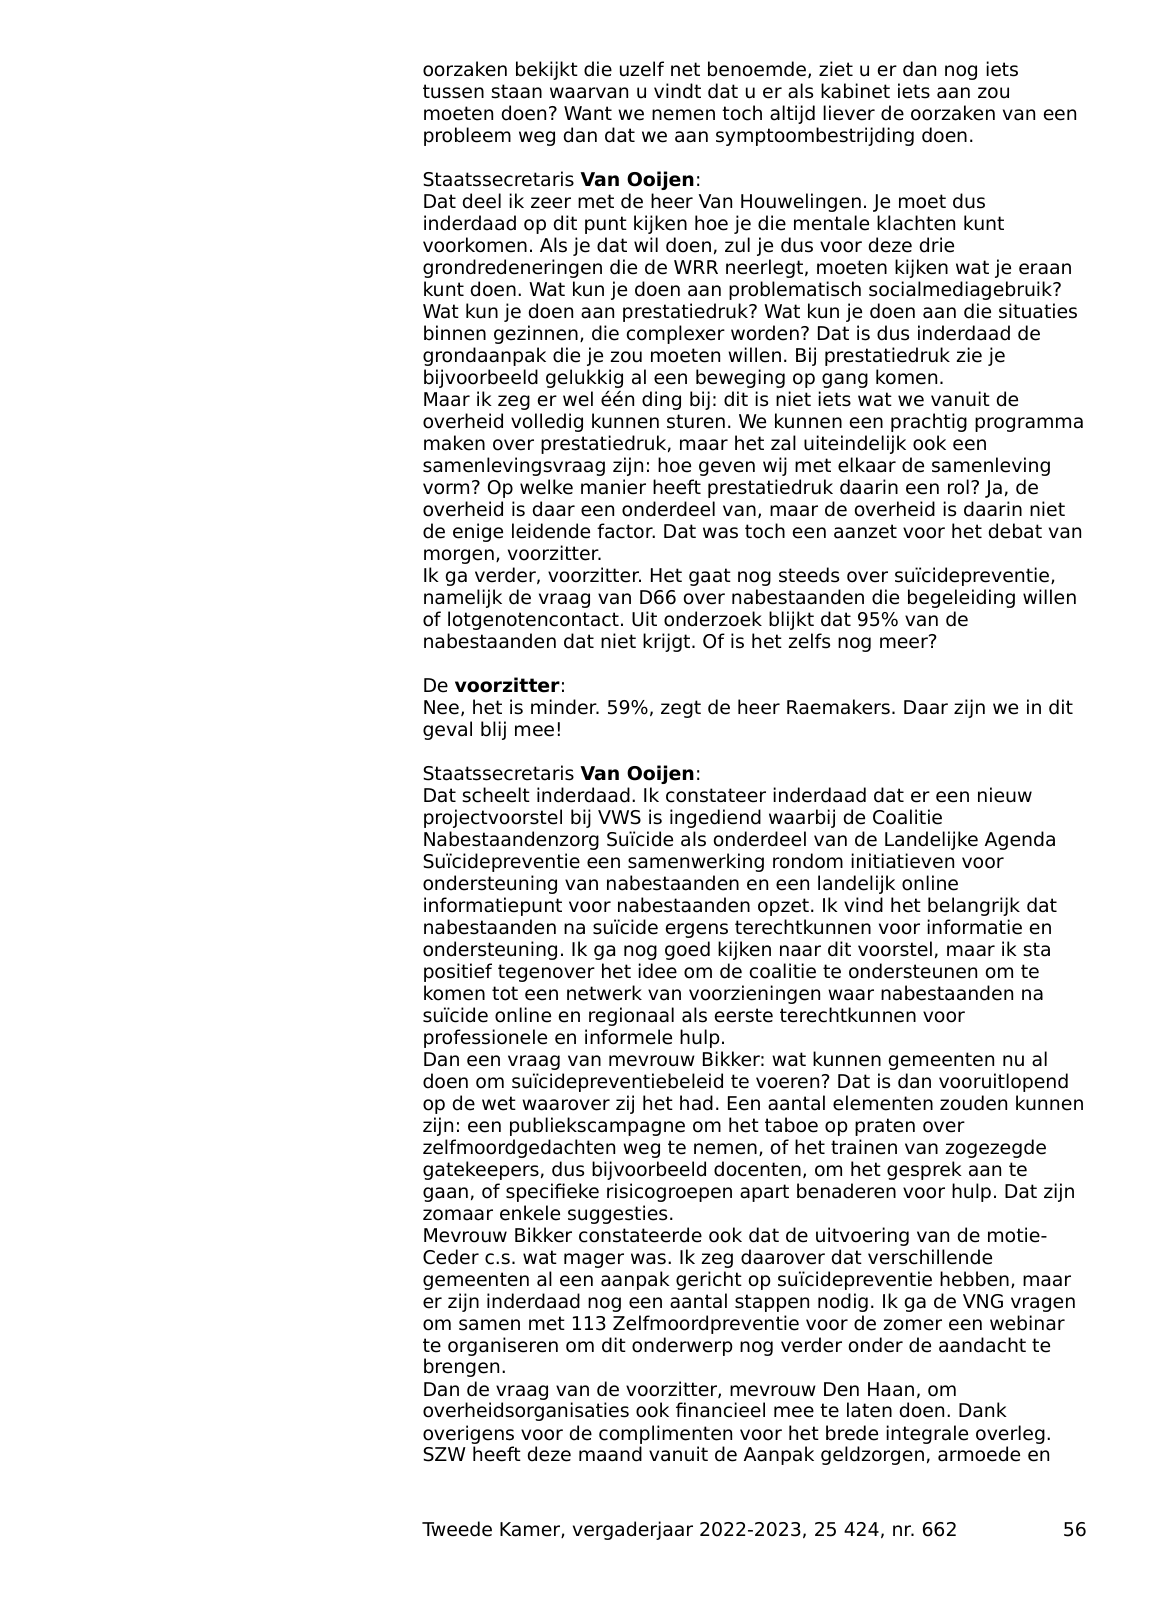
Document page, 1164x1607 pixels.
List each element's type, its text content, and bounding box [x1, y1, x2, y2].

text oorzaken bekijkt die uzelf net benoemde, ziet u er dan nog iets tussen staan waarvan u vindt dat u er als kabinet iets aan zou moeten doen? Want we nemen toch altijd liever de oorzaken van een probleem weg dan dat we aan symptoombestrijding doen. [422, 59, 1087, 147]
text Dan de vraag van de voorzitter, mevrouw Den Haan, om overheidsorganisaties ook financieel mee te laten doen. Dank overigens voor de complimenten voor het brede integrale overleg. SZW heeft deze maand vanuit de Aanpak geldzorgen, armoede en [422, 1378, 1087, 1466]
text Dat scheelt inderdaad. Ik constateer inderdaad dat er een nieuw projectvoorstel bij VWS is ingediend waarbij de Coalitie Nabestaandenzorg Suïcide als onderdeel van de Landelijke Agenda Suïcidepreventie een samenwerking rondom initiatieven voor ondersteuning van nabestaanden en een landelijk online informatiepunt voor nabestaanden opzet. Ik vind het belangrijk dat nabestaanden na suïcide ergens terechtkunnen voor informatie en ondersteuning. Ik ga nog goed kijken naar dit voorstel, maar ik sta positief tegenover het idee om de coalitie te ondersteunen om te komen tot een netwerk van voorzieningen waar nabestaanden na suïcide online en regionaal als eerste terechtkunnen voor professionele en informele hulp. [422, 785, 1087, 1049]
text Mevrouw Bikker constateerde ook dat de uitvoering van de motie-Ceder c.s. wat mager was. Ik zeg daarover dat verschillende gemeenten al een aanpak gericht op suïcidepreventie hebben, maar er zijn inderdaad nog een aantal stappen nodig. Ik ga de VNG vragen om samen met 113 Zelfmoordpreventie voor de zomer een webinar te organiseren om dit onderwerp nog verder onder de aandacht te brengen. [422, 1224, 1087, 1378]
text Dat deel ik zeer met de heer Van Houwelingen. Je moet dus inderdaad op dit punt kijken hoe je die mentale klachten kunt voorkomen. Als je dat wil doen, zul je dus voor deze drie grondredeneringen die de WRR neerlegt, moeten kijken wat je eraan kunt doen. Wat kun je doen aan problematisch socialmediagebruik? Wat kun je doen aan prestatiedruk? Wat kun je doen aan die situaties binnen gezinnen, die complexer worden? Dat is dus inderdaad de grondaanpak die je zou moeten willen. Bij prestatiedruk zie je bijvoorbeeld gelukkig al een beweging op gang komen. [422, 191, 1087, 389]
text Ik ga verder, voorzitter. Het gaat nog steeds over suïcidepreventie, namelijk de vraag van D66 over nabestaanden die begeleiding willen of lotgenotencontact. Uit onderzoek blijkt dat 95% van de nabestaanden dat niet krijgt. Of is het zelfs nog meer? [422, 565, 1087, 653]
text Nee, het is minder. 59%, zegt de heer Raemakers. Daar zijn we in dit geval blij mee! [422, 697, 1087, 741]
text Dan een vraag van mevrouw Bikker: wat kunnen gemeenten nu al doen om suïcidepreventiebeleid te voeren? Dat is dan vooruitlopend op de wet waarover zij het had. Een aantal elementen zouden kunnen zijn: een publiekscampagne om het taboe op praten over zelfmoordgedachten weg te nemen, of het trainen van zogezegde gatekeepers, dus bijvoorbeeld docenten, om het gesprek aan te gaan, of specifieke risicogroepen apart benaderen voor hulp. Dat zijn zomaar enkele suggesties. [422, 1049, 1087, 1224]
text Maar ik zeg er wel één ding bij: dit is niet iets wat we vanuit de overheid volledig kunnen sturen. We kunnen een prachtig programma maken over prestatiedruk, maar het zal uiteindelijk ook een samenlevingsvraag zijn: hoe geven wij met elkaar de samenleving vorm? Op welke manier heeft prestatiedruk daarin een rol? Ja, de overheid is daar een onderdeel van, maar de overheid is daarin niet de enige leidende factor. Dat was toch een aanzet voor het debat van morgen, voorzitter. [422, 389, 1087, 565]
text Staatssecretaris Van Ooijen: [422, 169, 1087, 191]
text Staatssecretaris Van Ooijen: [422, 763, 1087, 785]
text De voorzitter: [422, 675, 1087, 697]
